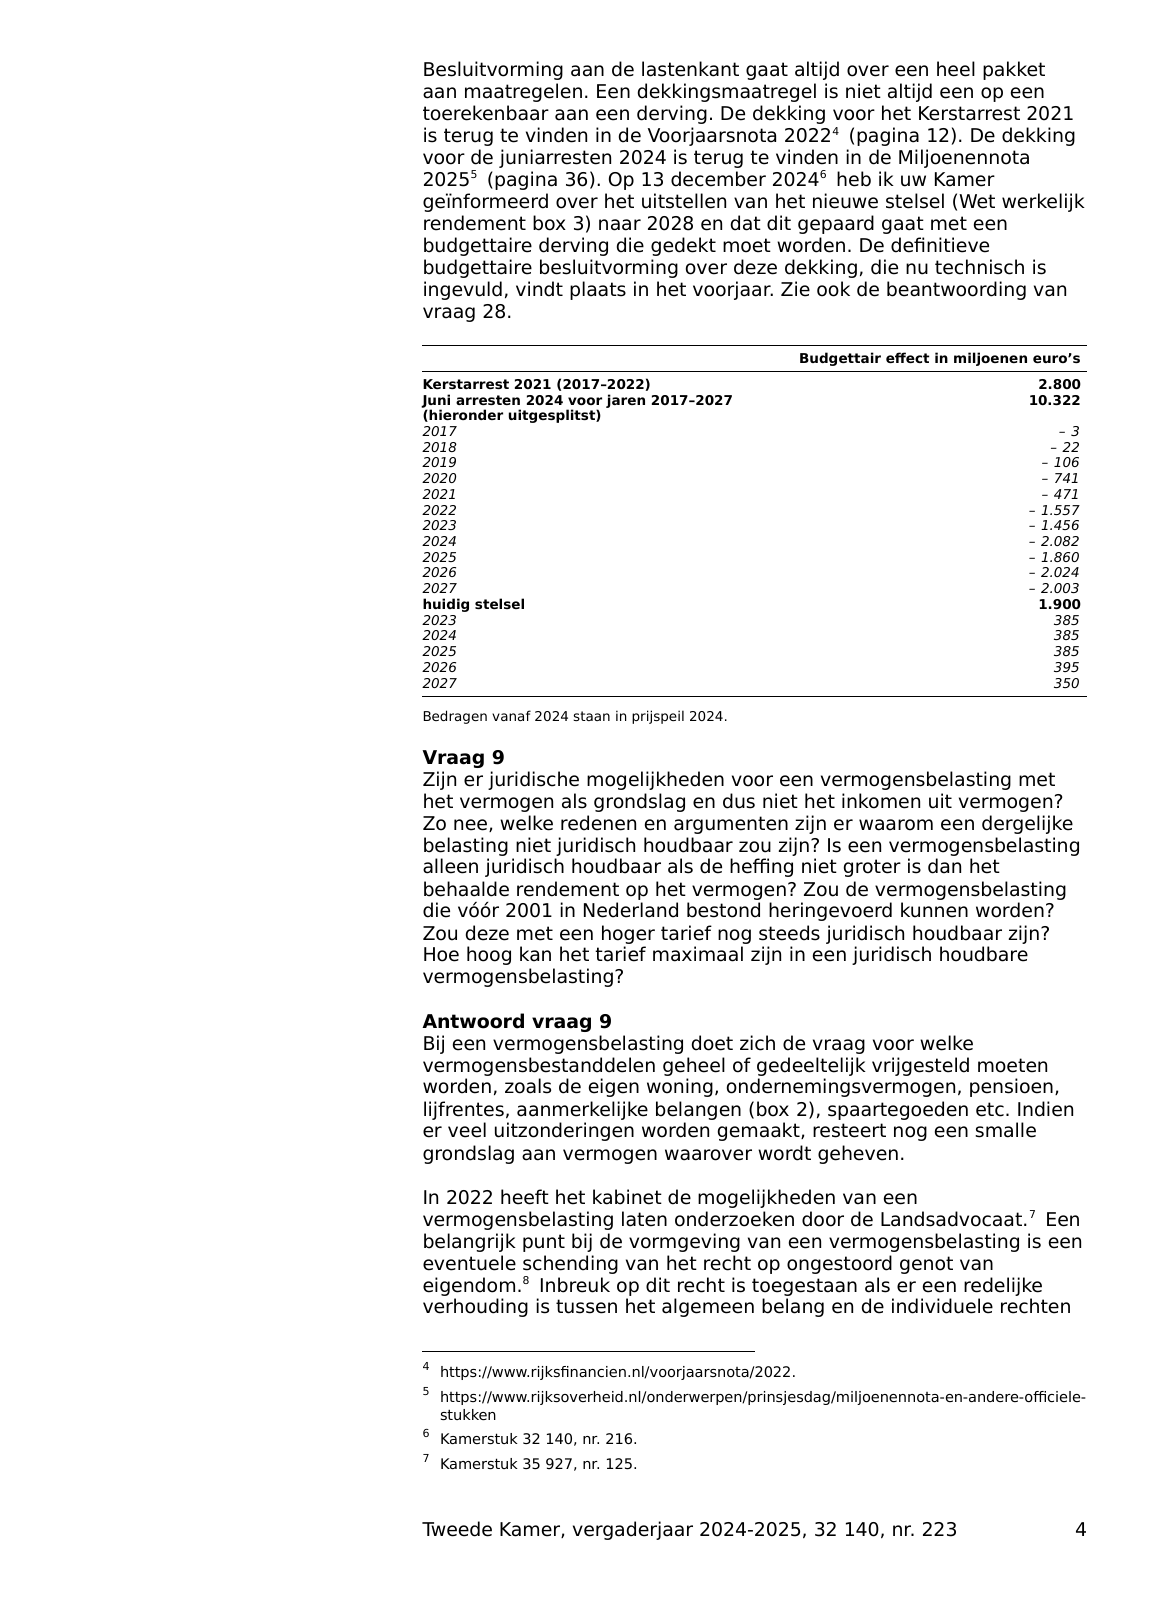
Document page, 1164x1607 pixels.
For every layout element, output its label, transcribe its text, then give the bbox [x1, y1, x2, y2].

table_cell Kerstarrest 2021 (2017–2022) [422, 372, 754, 392]
table_cell huidig stelsel [422, 597, 754, 612]
text Kamerstuk 32 140, nr. 216. [422, 1427, 1087, 1449]
table_cell 2025 [422, 644, 754, 660]
text https://www.rijksoverheid.nl/onderwerpen/prinsjesdag/miljoenennota-en-andere-officiele-stukken [422, 1385, 1087, 1424]
table_cell – 2.003 [754, 581, 1087, 597]
table_cell 2019 [422, 455, 754, 471]
table_cell 2020 [422, 471, 754, 487]
table_cell – 2.082 [754, 534, 1087, 549]
table_cell 2018 [422, 440, 754, 455]
table_cell – 106 [754, 455, 1087, 471]
table_cell 385 [754, 613, 1087, 628]
table_cell 395 [754, 660, 1087, 675]
table_cell – 1.557 [754, 503, 1087, 518]
table_cell 2027 [422, 581, 754, 597]
table_cell 1.900 [754, 597, 1087, 612]
text In 2022 heeft het kabinet de mogelijkheden van een vermogensbelasting laten onderzoeken door de Landsadvocaat. Een belangrijk punt bij de vormgeving van een vermogensbelasting is een eventuele schending van het recht op ongestoord genot van eigendom. Inbreuk op dit recht is toegestaan als er een redelijke verhouding is tussen het algemeen belang en de individuele rechten [422, 1187, 1087, 1318]
table_cell 2027 [422, 675, 754, 696]
table_cell 2026 [422, 565, 754, 581]
text Zijn er juridische mogelijkheden voor een vermogensbelasting met het vermogen als grondslag en dus niet het inkomen uit vermogen? Zo nee, welke redenen en argumenten zijn er waarom een dergelijke belasting niet juridisch houdbaar zou zijn? Is een vermogensbelasting alleen juridisch houdbaar als de heffing niet groter is dan het behaalde rendement op het vermogen? Zou de vermogensbelasting die vóór 2001 in Nederland bestond heringevoerd kunnen worden? Zou deze met een hoger tarief nog steeds juridisch houdbaar zijn? Hoe hoog kan het tarief maximaal zijn in een juridisch houdbare vermogensbelasting? [422, 768, 1087, 988]
table_cell Juni arresten 2024 voor jaren 2017–2027 (hieronder uitgesplitst) [422, 392, 754, 424]
table_cell 2024 [422, 534, 754, 549]
table_cell – 471 [754, 487, 1087, 502]
table_cell 2026 [422, 660, 754, 675]
table_cell 2025 [422, 550, 754, 565]
text Bij een vermogensbelasting doet zich de vraag voor welke vermogensbestanddelen geheel of gedeeltelijk vrijgesteld moeten worden, zoals de eigen woning, ondernemingsvermogen, pensioen, lijfrentes, aanmerkelijke belangen (box 2), spaartegoeden etc. Indien er veel uitzonderingen worden gemaakt, resteert nog een smalle grondslag aan vermogen waarover wordt geheven. [422, 1032, 1087, 1164]
table_cell 2021 [422, 487, 754, 502]
table_cell 385 [754, 644, 1087, 660]
table_cell 2017 [422, 424, 754, 439]
table_cell 2023 [422, 518, 754, 534]
table_cell 2.800 [754, 372, 1087, 392]
table_cell – 1.456 [754, 518, 1087, 534]
table_cell Bedragen vanaf 2024 staan in prijspeil 2024. [422, 697, 1087, 724]
table_cell – 741 [754, 471, 1087, 487]
table_cell 10.322 [754, 392, 1087, 424]
table_cell – 22 [754, 440, 1087, 455]
table_cell – 3 [754, 424, 1087, 439]
text Antwoord vraag 9 [422, 1011, 1087, 1032]
table_cell – 2.024 [754, 565, 1087, 581]
table_cell 2024 [422, 628, 754, 644]
table_cell 2022 [422, 503, 754, 518]
table_cell – 1.860 [754, 550, 1087, 565]
table_cell 2023 [422, 613, 754, 628]
text Besluitvorming aan de lastenkant gaat altijd over een heel pakket aan maatregelen. Een dekkingsmaatregel is niet altijd een op een toerekenbaar aan een derving. De dekking voor het Kerstarrest 2021 is terug te vinden in de Voorjaarsnota 2022 (pagina 12). De dekking voor de juniarresten 2024 is terug te vinden in de Miljoenennota 2025 (pagina 36). Op 13 december 2024 heb ik uw Kamer geïnformeerd over het uitstellen van het nieuwe stelsel (Wet werkelijk rendement box 3) naar 2028 en dat dit gepaard gaat met een budgettaire derving die gedekt moet worden. De definitieve budgettaire besluitvorming over deze dekking, die nu technisch is ingevuld, vindt plaats in het voorjaar. Zie ook de beantwoording van vraag 28. [422, 59, 1087, 323]
table_header [422, 346, 754, 371]
text Kamerstuk 35 927, nr. 125. [422, 1452, 1087, 1474]
table_header Budgettair effect in miljoenen euro’s [754, 346, 1087, 371]
text https://www.rijksfinancien.nl/voorjaarsnota/2022. [422, 1360, 1087, 1382]
table_cell 350 [754, 675, 1087, 696]
text Vraag 9 [422, 747, 1087, 768]
table_cell 385 [754, 628, 1087, 644]
